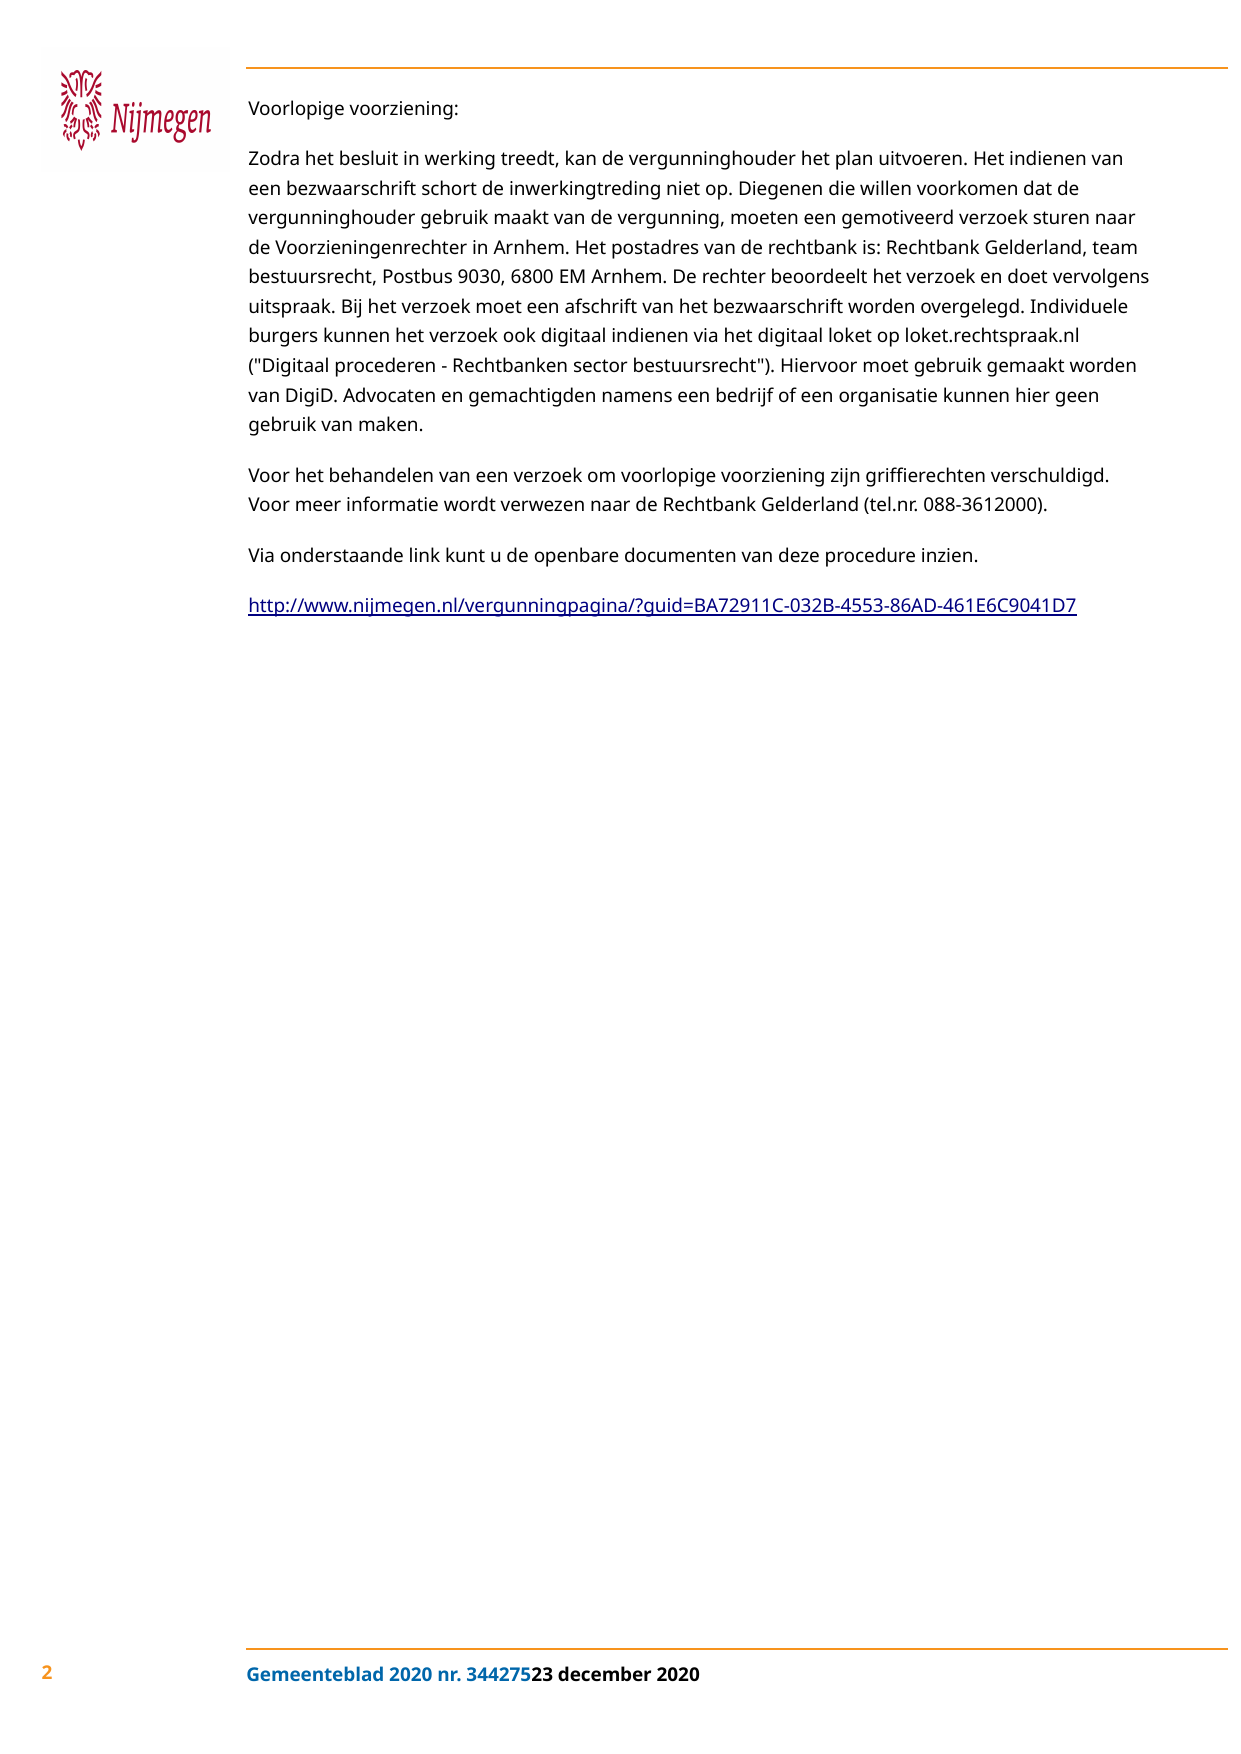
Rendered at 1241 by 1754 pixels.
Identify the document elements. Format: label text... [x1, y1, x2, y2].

text Voor het behandelen van een verzoek om voorlopige voorziening zijn griffierechten verschuldigd. Voor meer informatie wordt verwezen naar de Rechtbank Gelderland (tel.nr. 088-3612000). [248, 462, 1152, 517]
text Via onderstaande link kunt u de openbare documenten van deze procedure inzien. [248, 542, 1152, 568]
text Zodra het besluit in werking treedt, kan de vergunninghouder het plan uitvoeren. Het indienen van een bezwaarschrift schort de inwerkingtreding niet op. Diegenen die willen voorkomen dat de vergunninghouder gebruik maakt van de vergunning, moeten een gemotiveerd verzoek sturen naar de Voorzieningenrechter in Arnhem. Het postadres van de rechtbank is: Rechtbank Gelderland, team bestuursrecht, Postbus 9030, 6800 EM Arnhem. De rechter beoordeelt het verzoek en doet vervolgens uitspraak. Bij het verzoek moet een afschrift van het bezwaarschrift worden overgelegd. Individuele burgers kunnen het verzoek ook digitaal indienen via het digitaal loket op loket.rechtspraak.nl ("Digitaal procederen - Rechtbanken sector bestuursrecht"). Hiervoor moet gebruik gemaakt worden van DigiD. Advocaten en gemachtigden namens een bedrijf of een organisatie kunnen hier geen gebruik van maken. [248, 145, 1152, 437]
picture [41, 47, 231, 172]
text Voorlopige voorziening: [248, 95, 1152, 121]
text http://www.nijmegen.nl/vergunningpagina/?guid=BA72911C-032B-4553-86AD-461E6C9041D7 [248, 592, 1152, 618]
